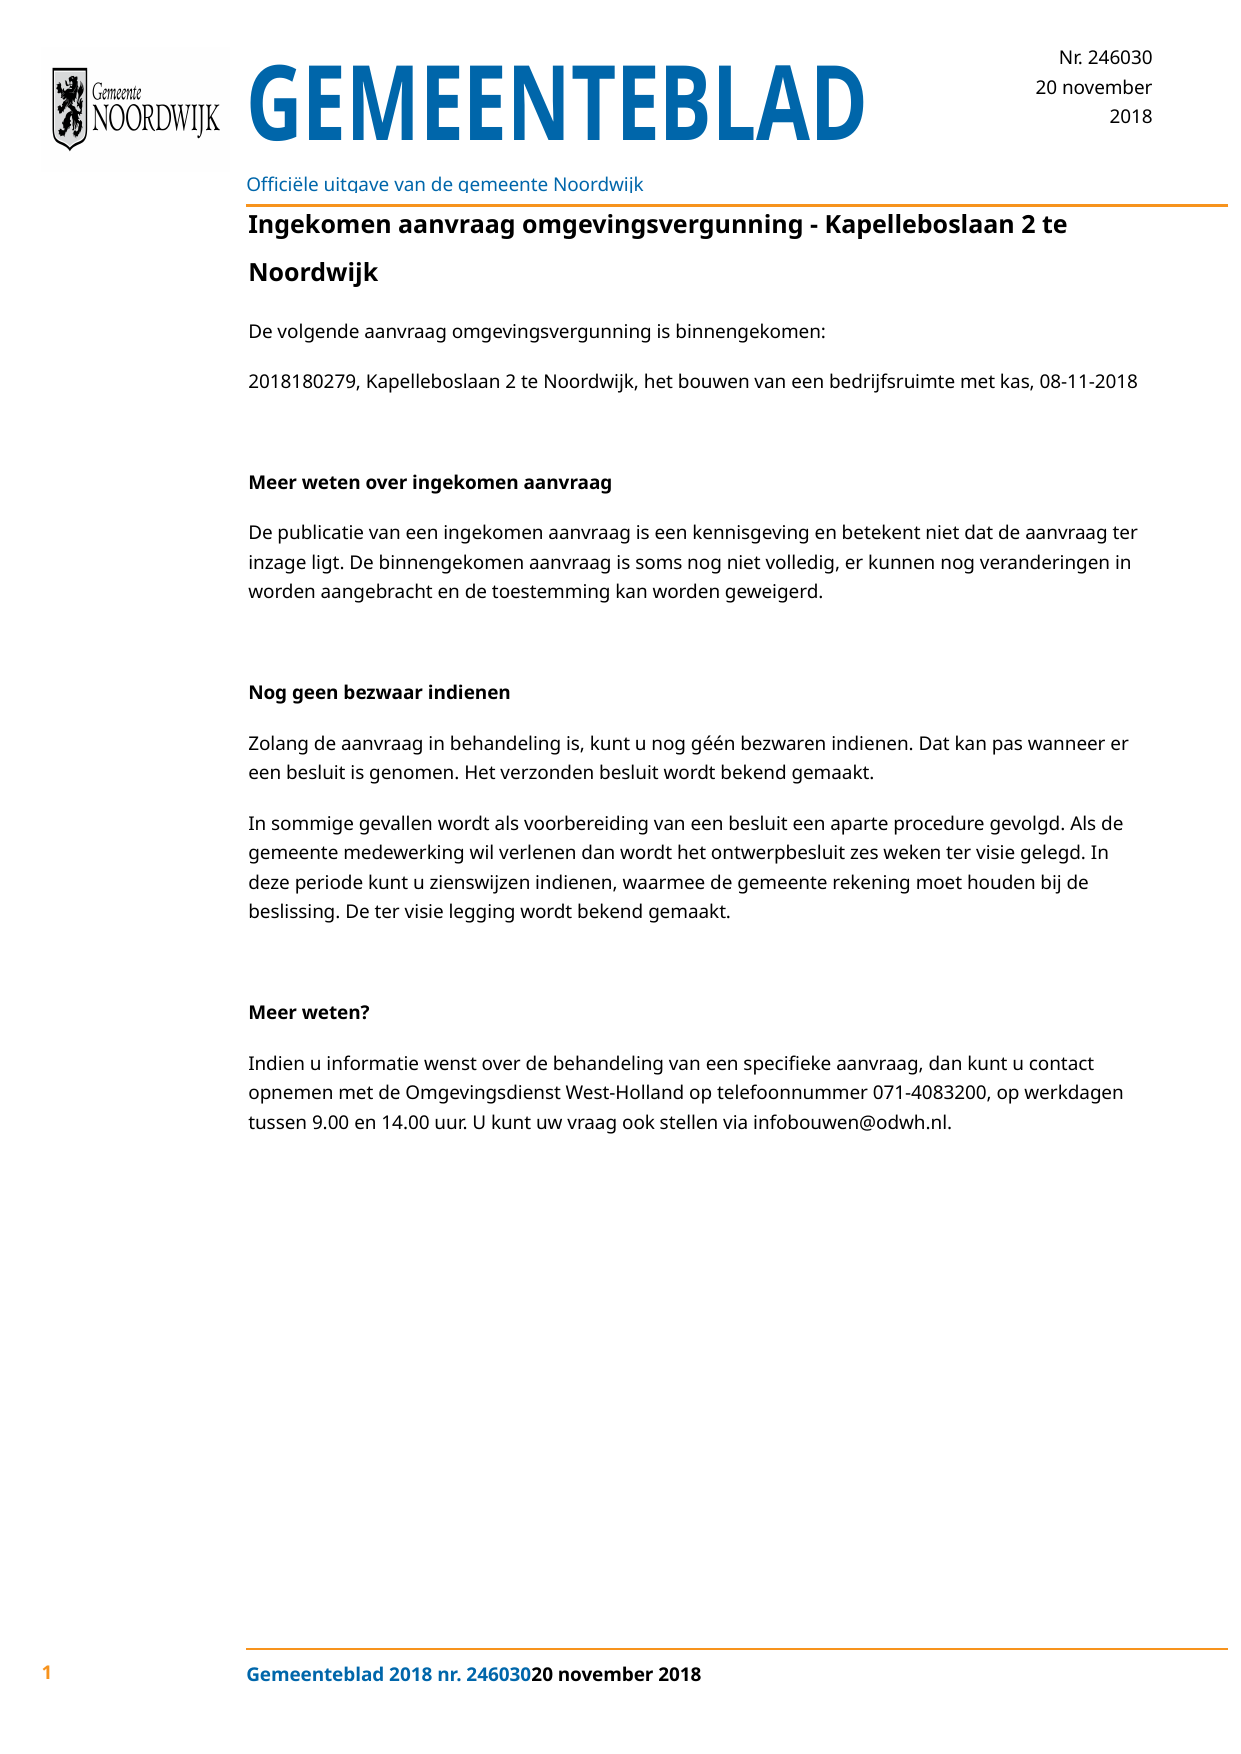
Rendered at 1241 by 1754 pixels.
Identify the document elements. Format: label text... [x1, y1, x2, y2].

text 2018180279, Kapelleboslaan 2 te Noordwijk, het bouwen van een bedrijfsruimte met kas, 08-11-2018 [248, 368, 1152, 394]
text De publicatie van een ingekomen aanvraag is een kennisgeving en betekent niet dat de aanvraag ter inzage ligt. De binnengekomen aanvraag is soms nog niet volledig, er kunnen nog veranderingen in worden aangebracht en de toestemming kan worden geweigerd. [248, 519, 1152, 604]
text Meer weten over ingekomen aanvraag [248, 469, 1152, 495]
picture [41, 47, 231, 172]
text Nog geen bezwaar indienen [248, 679, 1152, 705]
text Indien u informatie wenst over de behandeling van een specifieke aanvraag, dan kunt u contact opnemen met de Omgevingsdienst West-Holland op telefoonnummer 071-4083200, op werkdagen tussen 9.00 en 14.00 uur. U kunt uw vraag ook stellen via infobouwen@odwh.nl. [248, 1050, 1152, 1135]
text Meer weten? [248, 999, 1152, 1025]
text In sommige gevallen wordt als voorbereiding van een besluit een aparte procedure gevolgd. Als de gemeente medewerking wil verlenen dan wordt het ontwerpbesluit zes weken ter visie gelegd. In deze periode kunt u zienswijzen indienen, waarmee de gemeente rekening moet houden bij de beslissing. De ter visie legging wordt bekend gemaakt. [248, 810, 1152, 924]
text De volgende aanvraag omgevingsvergunning is binnengekomen: [248, 318, 1152, 344]
text Zolang de aanvraag in behandeling is, kunt u nog géén bezwaren indienen. Dat kan pas wanneer er een besluit is genomen. Het verzonden besluit wordt bekend gemaakt. [248, 730, 1152, 785]
text Ingekomen aanvraag omgevingsvergunning - Kapelleboslaan 2 te Noordwijk [248, 207, 1152, 288]
